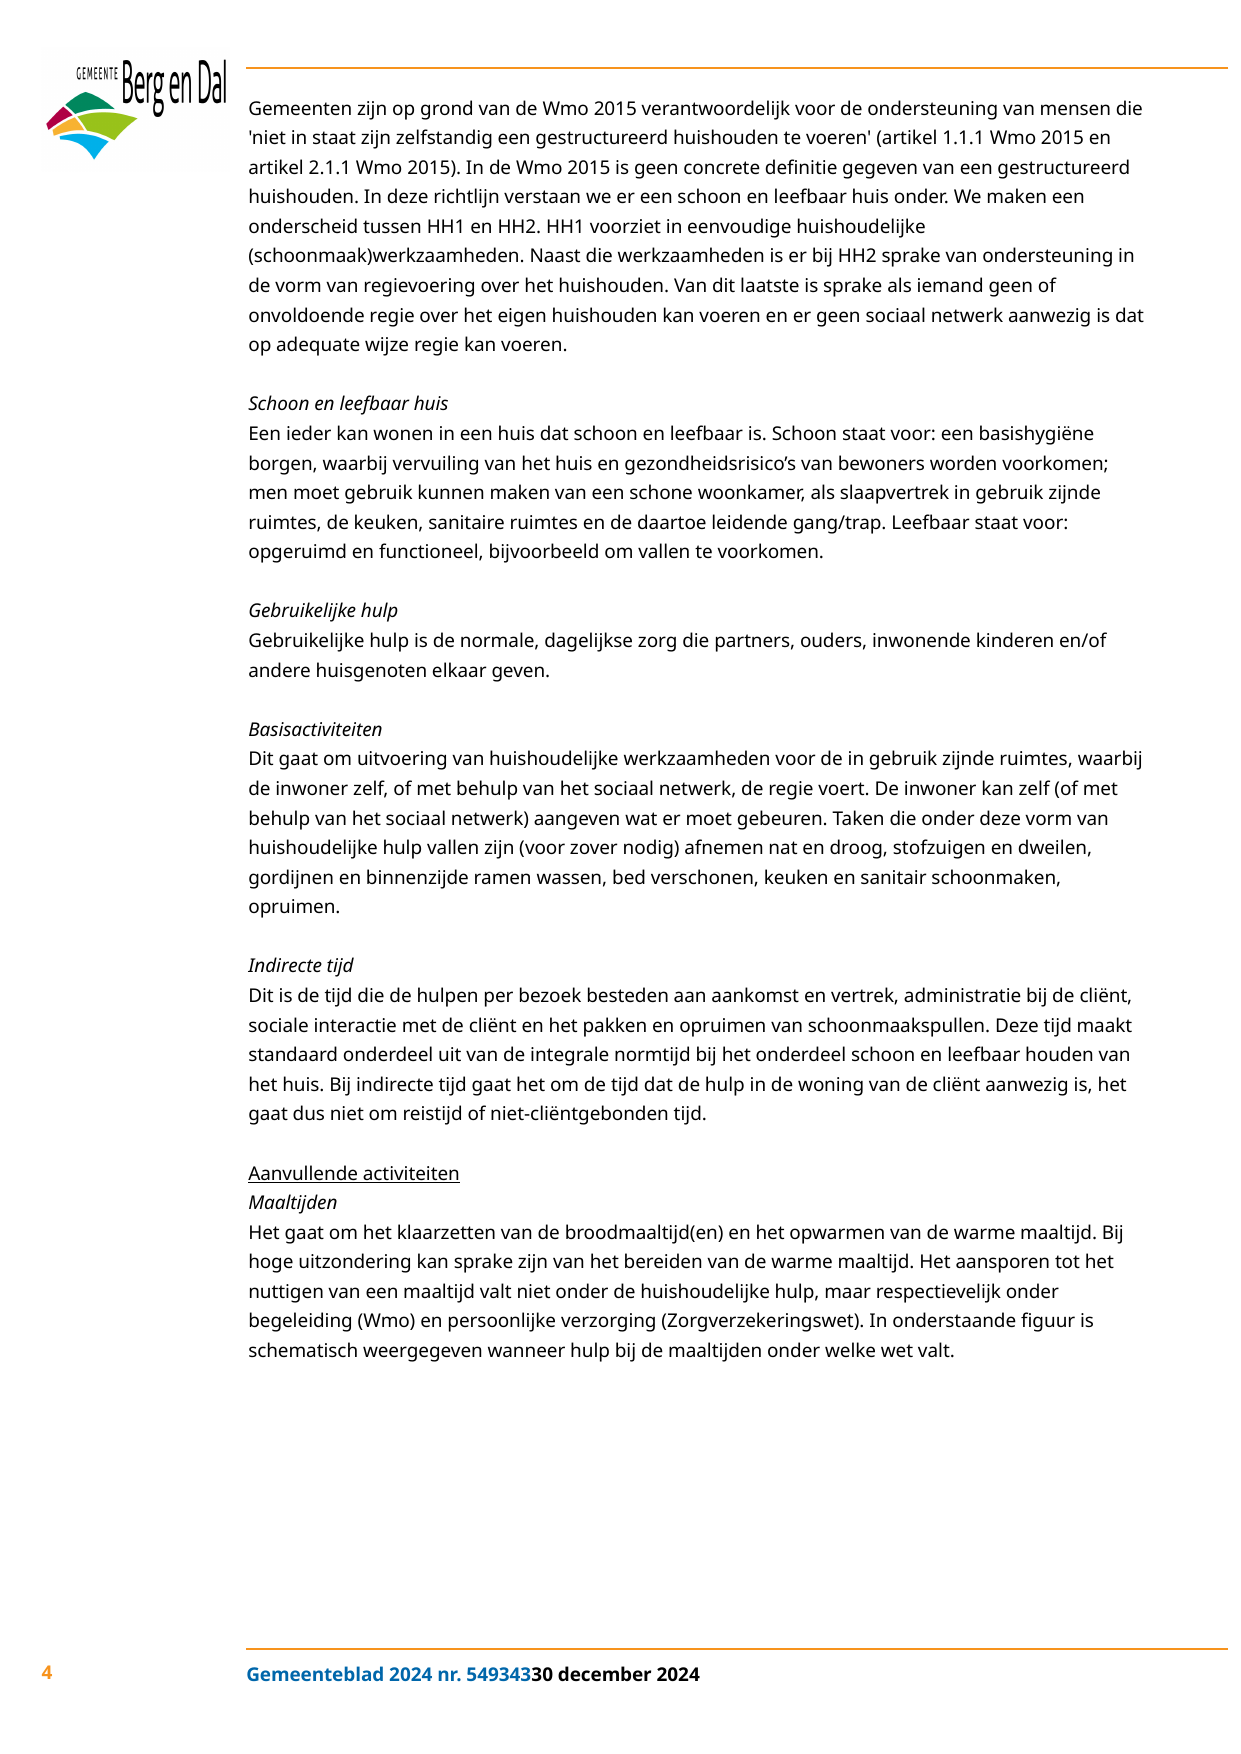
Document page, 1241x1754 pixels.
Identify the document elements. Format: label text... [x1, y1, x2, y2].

text Het gaat om het klaarzetten van de broodmaaltijd(en) en het opwarmen van de warme maaltijd. Bij hoge uitzondering kan sprake zijn van het bereiden van de warme maaltijd. Het aansporen tot het nuttigen van een maaltijd valt niet onder de huishoudelijke hulp, maar respectievelijk onder begeleiding (Wmo) en persoonlijke verzorging (Zorgverzekeringswet). In onderstaande figuur is schematisch weergegeven wanneer hulp bij de maaltijden onder welke wet valt. [248, 1219, 1152, 1363]
text Schoon en leefbaar huis [248, 391, 1152, 416]
text Gemeenten zijn op grond van de Wmo 2015 verantwoordelijk voor de ondersteuning van mensen die 'niet in staat zijn zelfstandig een gestructureerd huishouden te voeren' (artikel 1.1.1 Wmo 2015 en artikel 2.1.1 Wmo 2015). In de Wmo 2015 is geen concrete definitie gegeven van een gestructureerd huishouden. In deze richtlijn verstaan we er een schoon en leefbaar huis onder. We maken een onderscheid tussen HH1 en HH2. HH1 voorziet in eenvoudige huishoudelijke (schoonmaak)werkzaamheden. Naast die werkzaamheden is er bij HH2 sprake van ondersteuning in de vorm van regievoering over het huishouden. Van dit laatste is sprake als iemand geen of onvoldoende regie over het eigen huishouden kan voeren en er geen sociaal netwerk aanwezig is dat op adequate wijze regie kan voeren. [248, 95, 1152, 357]
text Een ieder kan wonen in een huis dat schoon en leefbaar is. Schoon staat voor: een basishygiëne borgen, waarbij vervuiling van het huis en gezondheidsrisico’s van bewoners worden voorkomen; men moet gebruik kunnen maken van een schone woonkamer, als slaapvertrek in gebruik zijnde ruimtes, de keuken, sanitaire ruimtes en de daartoe leidende gang/trap. Leefbaar staat voor: opgeruimd en functioneel, bijvoorbeeld om vallen te voorkomen. [248, 420, 1152, 564]
text Basisactiviteiten [248, 716, 1152, 742]
text Aanvullende activiteiten [248, 1160, 1152, 1186]
text Maaltijden [248, 1189, 1152, 1215]
picture [41, 47, 231, 172]
text Gebruikelijke hulp [248, 598, 1152, 623]
text Dit is de tijd die de hulpen per bezoek besteden aan aankomst en vertrek, administratie bij de cliënt, sociale interactie met de cliënt en het pakken en opruimen van schoonmaakspullen. Deze tijd maakt standaard onderdeel uit van de integrale normtijd bij het onderdeel schoon en leefbaar houden van het huis. Bij indirecte tijd gaat het om de tijd dat de hulp in de woning van de cliënt aanwezig is, het gaat dus niet om reistijd of niet-cliëntgebonden tijd. [248, 982, 1152, 1126]
text Gebruikelijke hulp is de normale, dagelijkse zorg die partners, ouders, inwonende kinderen en/of andere huisgenoten elkaar geven. [248, 627, 1152, 683]
text Indirecte tijd [248, 953, 1152, 978]
text Dit gaat om uitvoering van huishoudelijke werkzaamheden voor de in gebruik zijnde ruimtes, waarbij de inwoner zelf, of met behulp van het sociaal netwerk, de regie voert. De inwoner kan zelf (of met behulp van het sociaal netwerk) aangeven wat er moet gebeuren. Taken die onder deze vorm van huishoudelijke hulp vallen zijn (voor zover nodig) afnemen nat en droog, stofzuigen en dweilen, gordijnen en binnenzijde ramen wassen, bed verschonen, keuken en sanitair schoonmaken, opruimen. [248, 746, 1152, 919]
